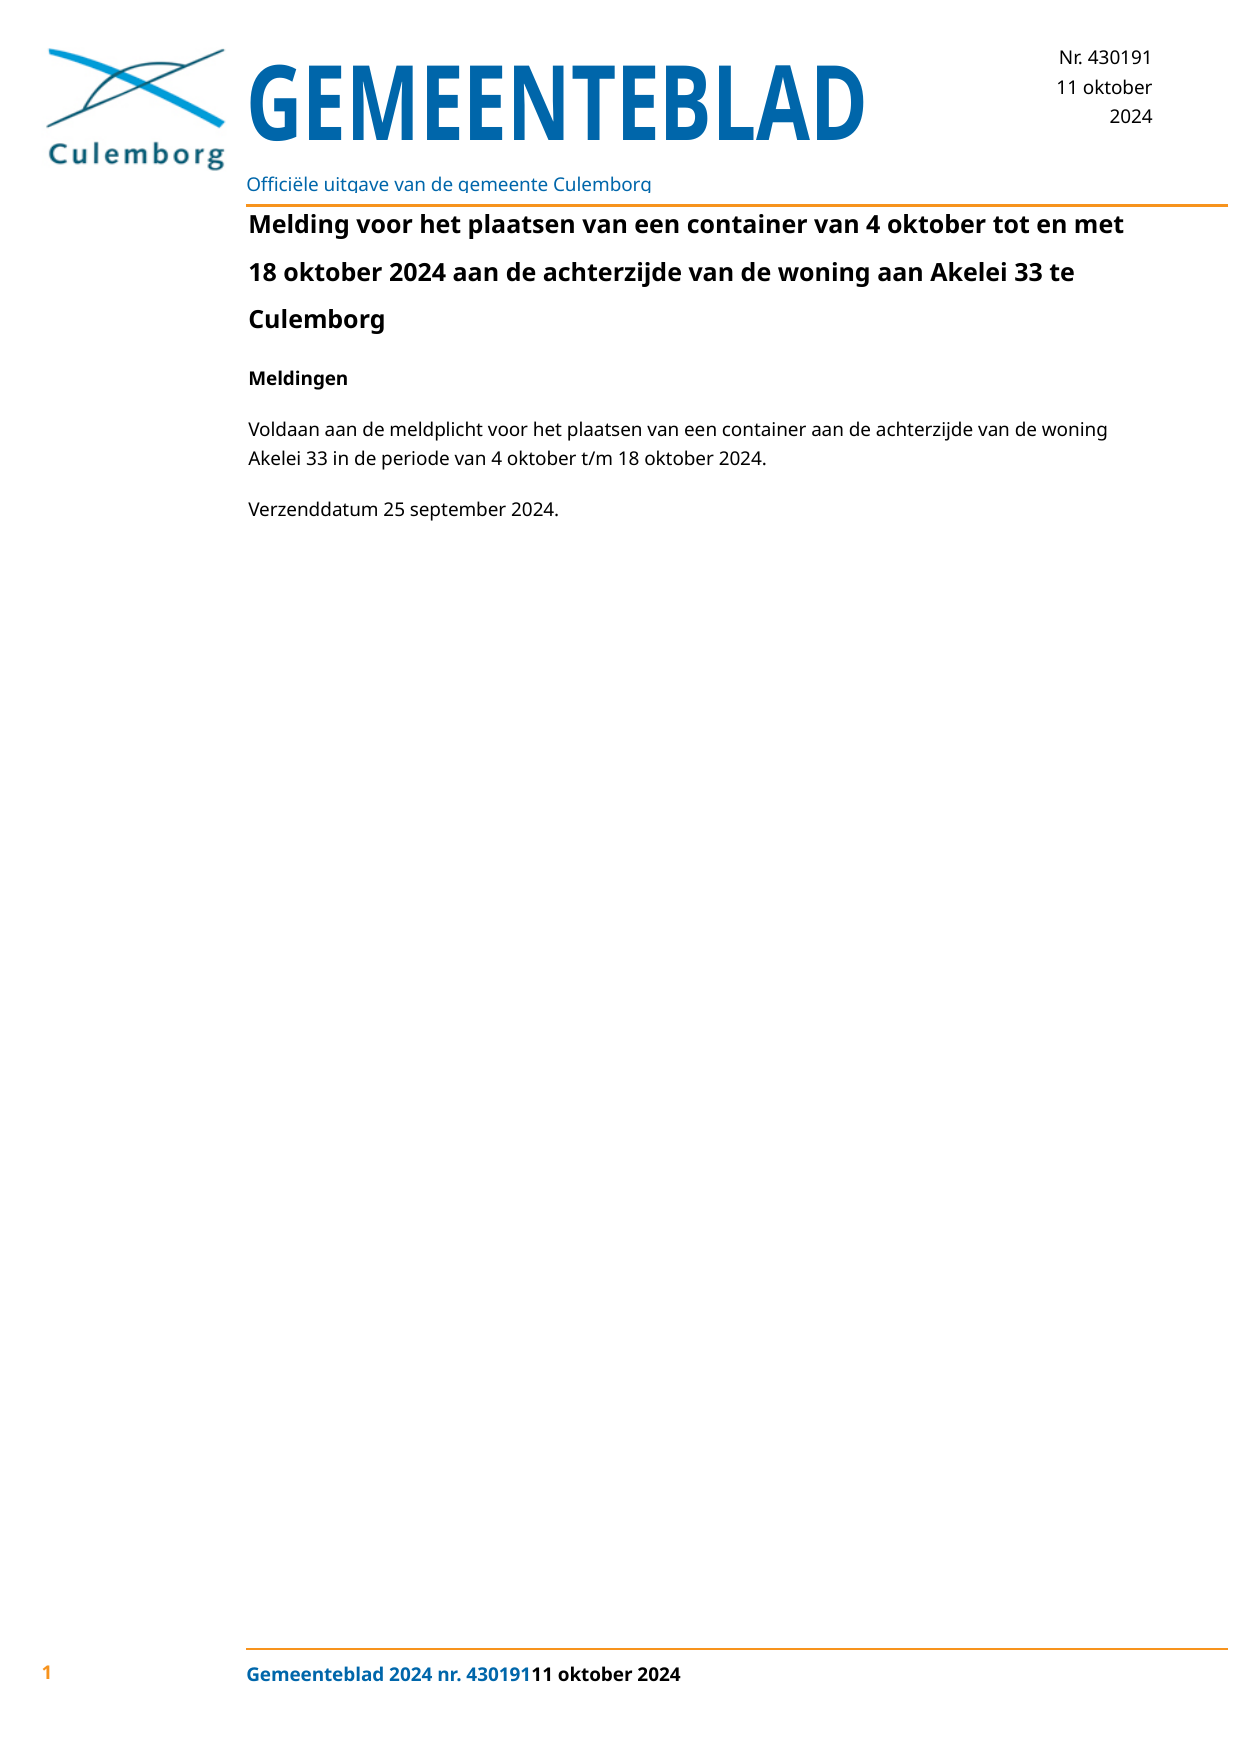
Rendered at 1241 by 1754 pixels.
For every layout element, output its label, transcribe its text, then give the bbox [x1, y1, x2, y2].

picture [41, 47, 231, 172]
text Verzenddatum 25 september 2024. [248, 496, 1152, 522]
text Melding voor het plaatsen van een container van 4 oktober tot en met 18 oktober 2024 aan de achterzijde van de woning aan Akelei 33 te Culemborg [248, 207, 1152, 336]
text Voldaan aan de meldplicht voor het plaatsen van een container aan de achterzijde van de woning Akelei 33 in de periode van 4 oktober t/m 18 oktober 2024. [248, 416, 1152, 471]
text Meldingen [248, 366, 1152, 391]
